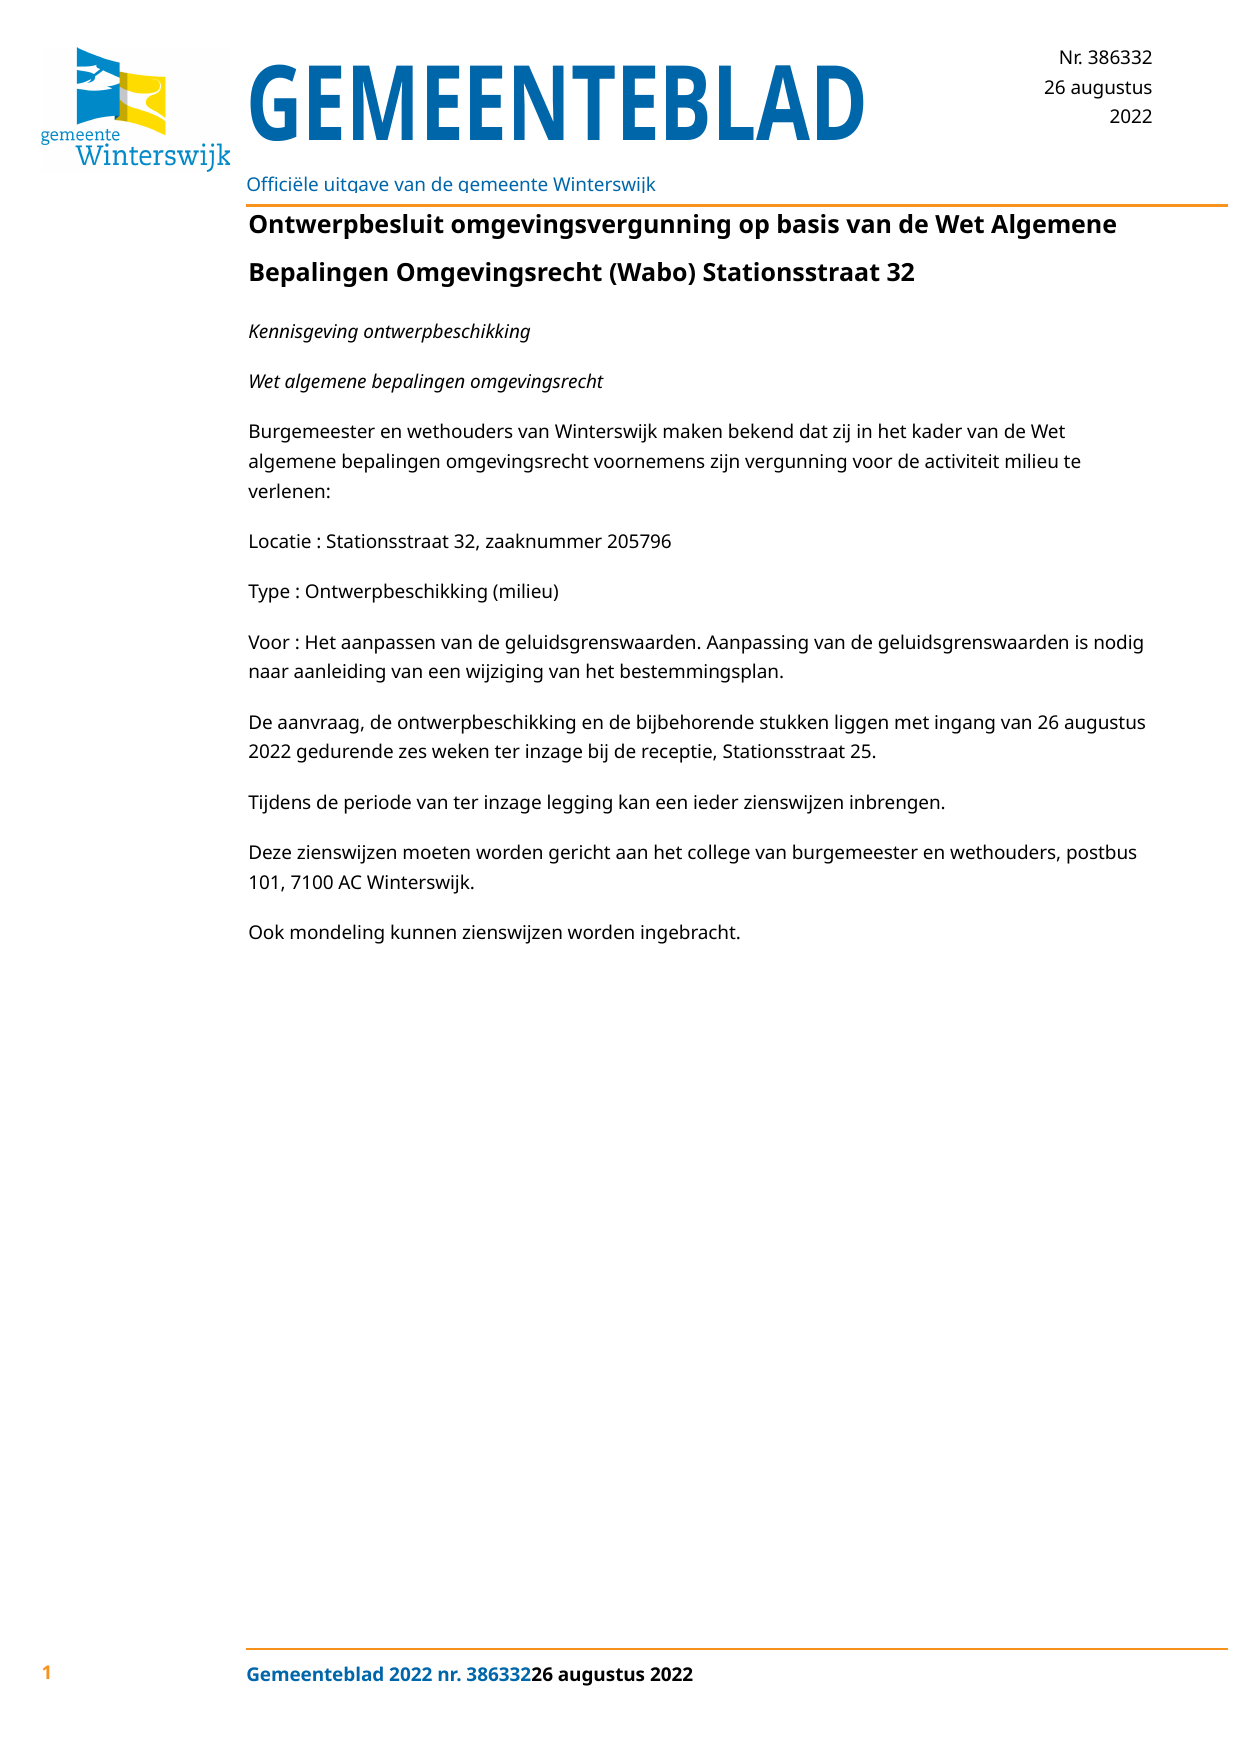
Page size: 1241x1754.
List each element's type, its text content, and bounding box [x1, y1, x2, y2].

text Ook mondeling kunnen zienswijzen worden ingebracht. [248, 919, 1152, 945]
text Ontwerpbesluit omgevingsvergunning op basis van de Wet Algemene Bepalingen Omgevingsrecht (Wabo) Stationsstraat 32 [248, 207, 1152, 288]
text Type : Ontwerpbeschikking (milieu) [248, 579, 1152, 604]
text De aanvraag, de ontwerpbeschikking en de bijbehorende stukken liggen met ingang van 26 augustus 2022 gedurende zes weken ter inzage bij de receptie, Stationsstraat 25. [248, 709, 1152, 764]
text Deze zienswijzen moeten worden gericht aan het college van burgemeester en wethouders, postbus 101, 7100 AC Winterswijk. [248, 839, 1152, 895]
text Tijdens de periode van ter inzage legging kan een ieder zienswijzen inbrengen. [248, 789, 1152, 815]
picture [41, 47, 231, 172]
text Burgemeester en wethouders van Winterswijk maken bekend dat zij in het kader van de Wet algemene bepalingen omgevingsrecht voornemens zijn vergunning voor de activiteit milieu te verlenen: [248, 419, 1152, 504]
text Voor : Het aanpassen van de geluidsgrenswaarden. Aanpassing van de geluidsgrenswaarden is nodig naar aanleiding van een wijziging van het bestemmingsplan. [248, 629, 1152, 684]
text Kennisgeving ontwerpbeschikking [248, 318, 1152, 344]
text Locatie : Stationsstraat 32, zaaknummer 205796 [248, 528, 1152, 554]
picture [225, 153, 231, 162]
text Wet algemene bepalingen omgevingsrecht [248, 368, 1152, 394]
